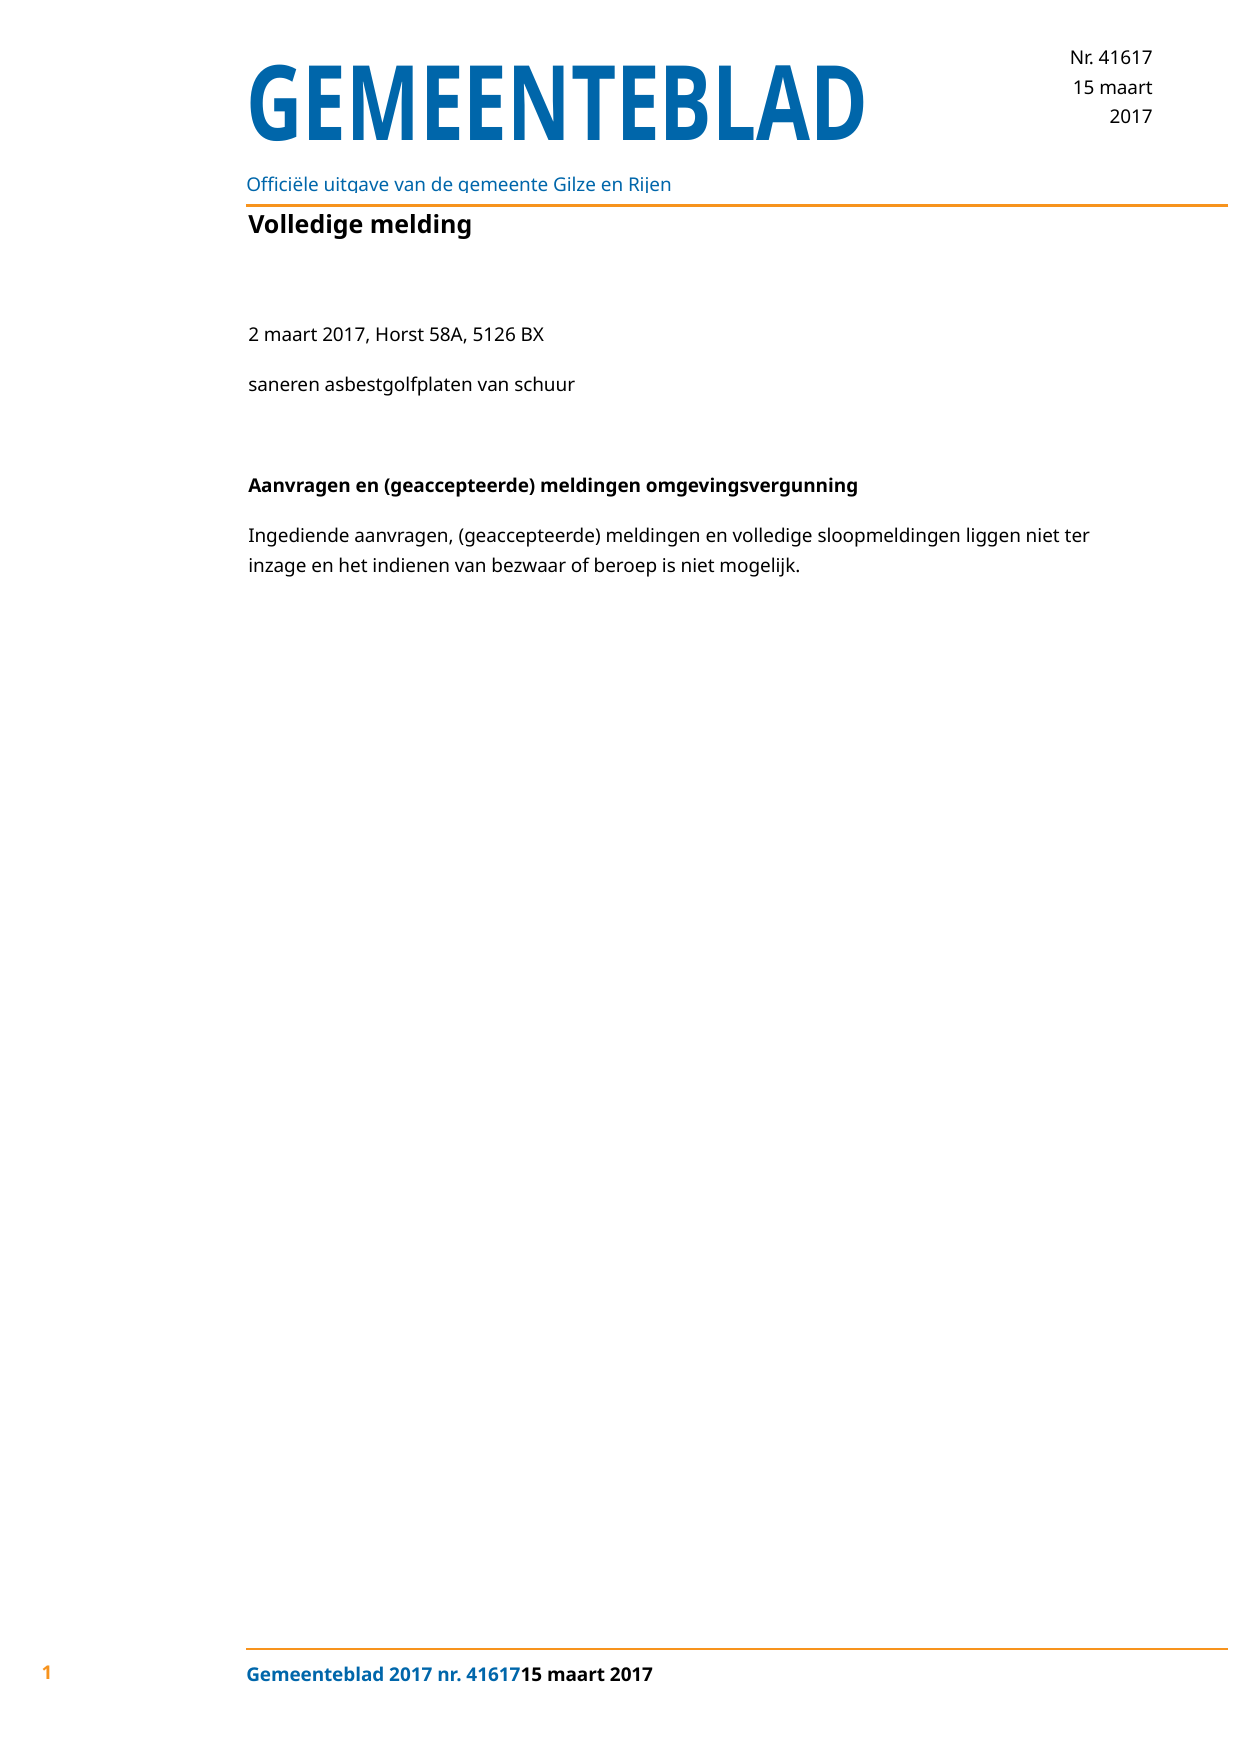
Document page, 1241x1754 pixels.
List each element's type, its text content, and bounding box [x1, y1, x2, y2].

picture [41, 47, 231, 172]
text Aanvragen en (geaccepteerde) meldingen omgevingsvergunning [248, 472, 1152, 498]
text Volledige melding [248, 207, 1152, 241]
text saneren asbestgolfplaten van schuur [248, 371, 1152, 397]
text Ingediende aanvragen, (geaccepteerde) meldingen en volledige sloopmeldingen liggen niet ter inzage en het indienen van bezwaar of beroep is niet mogelijk. [248, 522, 1152, 578]
text 2 maart 2017, Horst 58A, 5126 BX [248, 321, 1152, 346]
